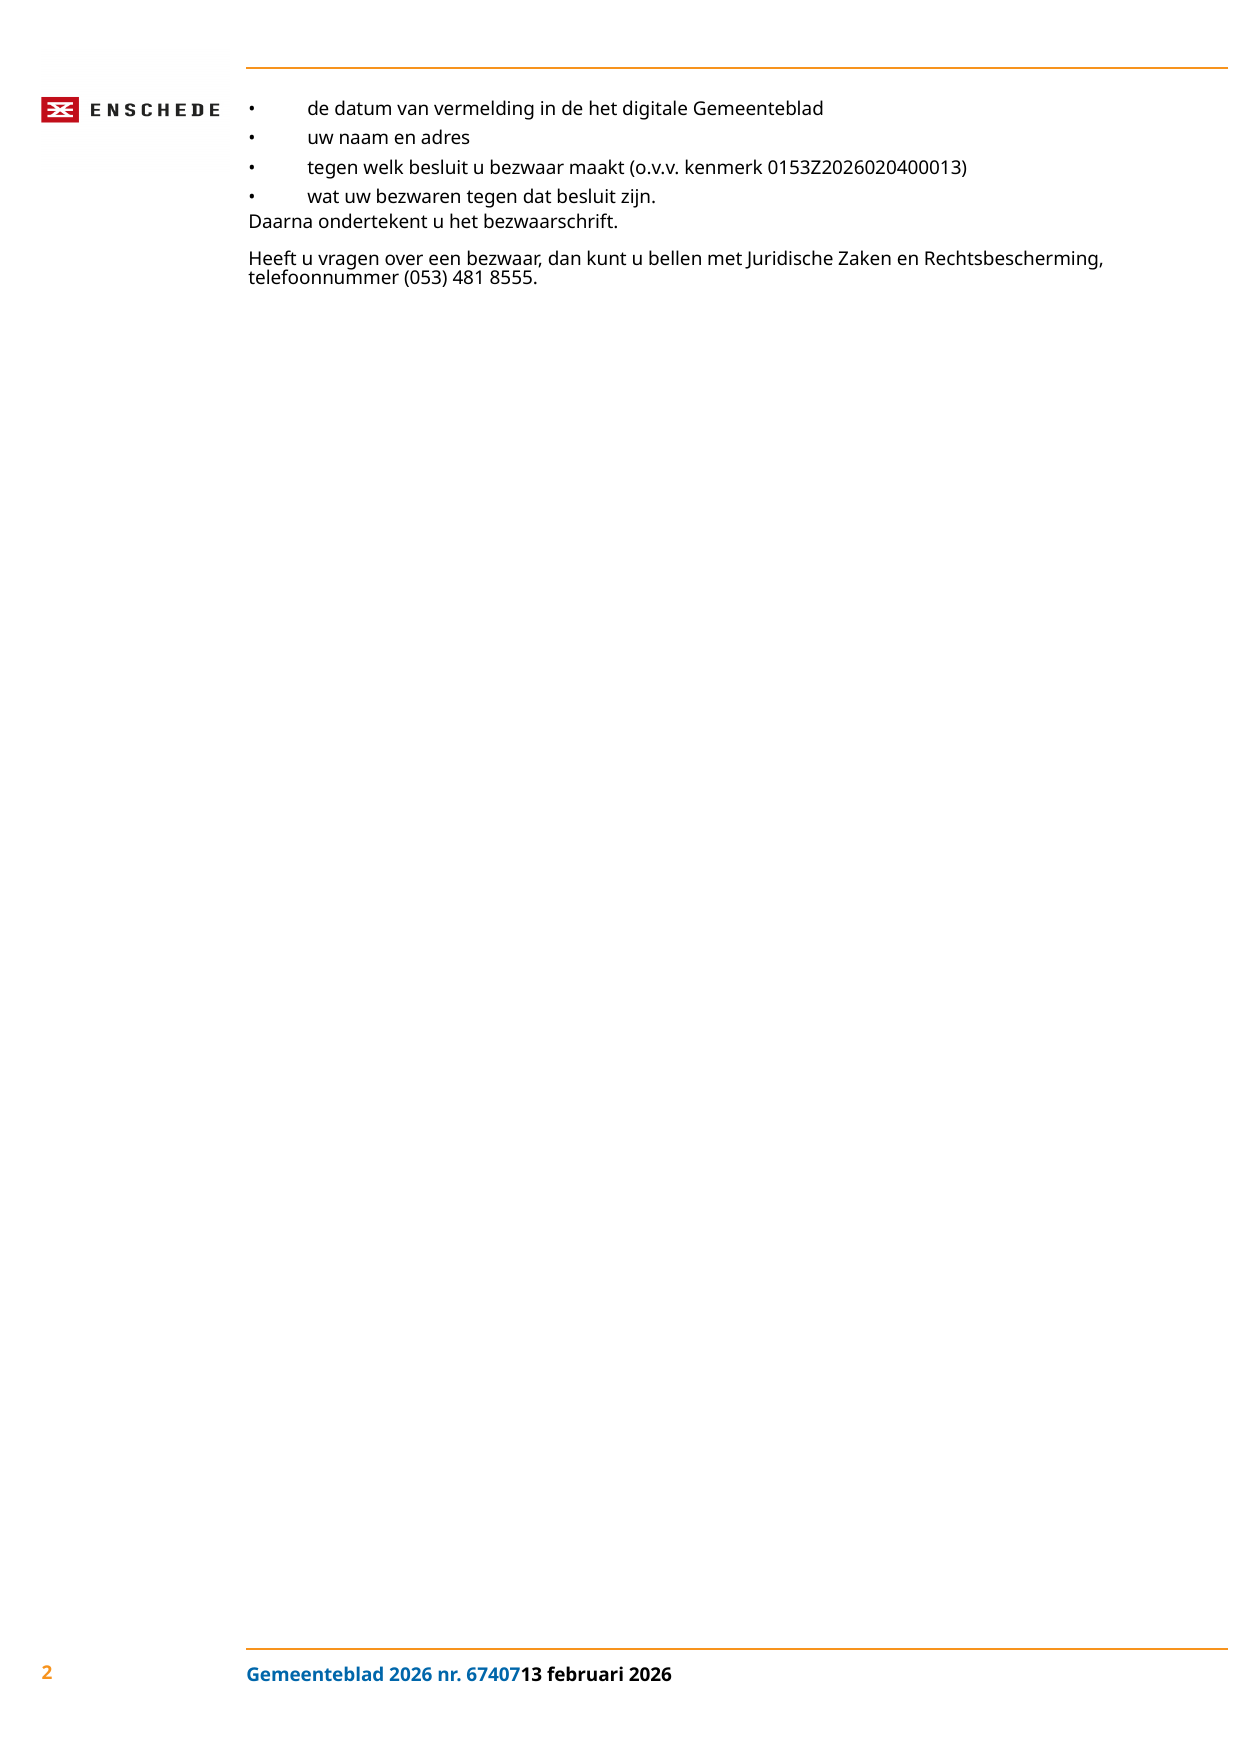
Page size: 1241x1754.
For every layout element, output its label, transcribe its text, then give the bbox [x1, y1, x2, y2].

list de datum van vermelding in de het digitale Gemeenteblad [248, 95, 1152, 121]
list uw naam en adres [248, 124, 1152, 150]
list wat uw bezwaren tegen dat besluit zijn. [248, 183, 1152, 209]
text Daarna ondertekent u het bezwaarschrift. [248, 213, 1152, 232]
list tegen welk besluit u bezwaar maakt (o.v.v. kenmerk 0153Z2026020400013) [248, 154, 1152, 180]
text Heeft u vragen over een bezwaar, dan kunt u bellen met Juridische Zaken en Rechtsbescherming, telefoonnummer (053) 481 8555. [248, 250, 1152, 289]
picture [41, 47, 231, 172]
